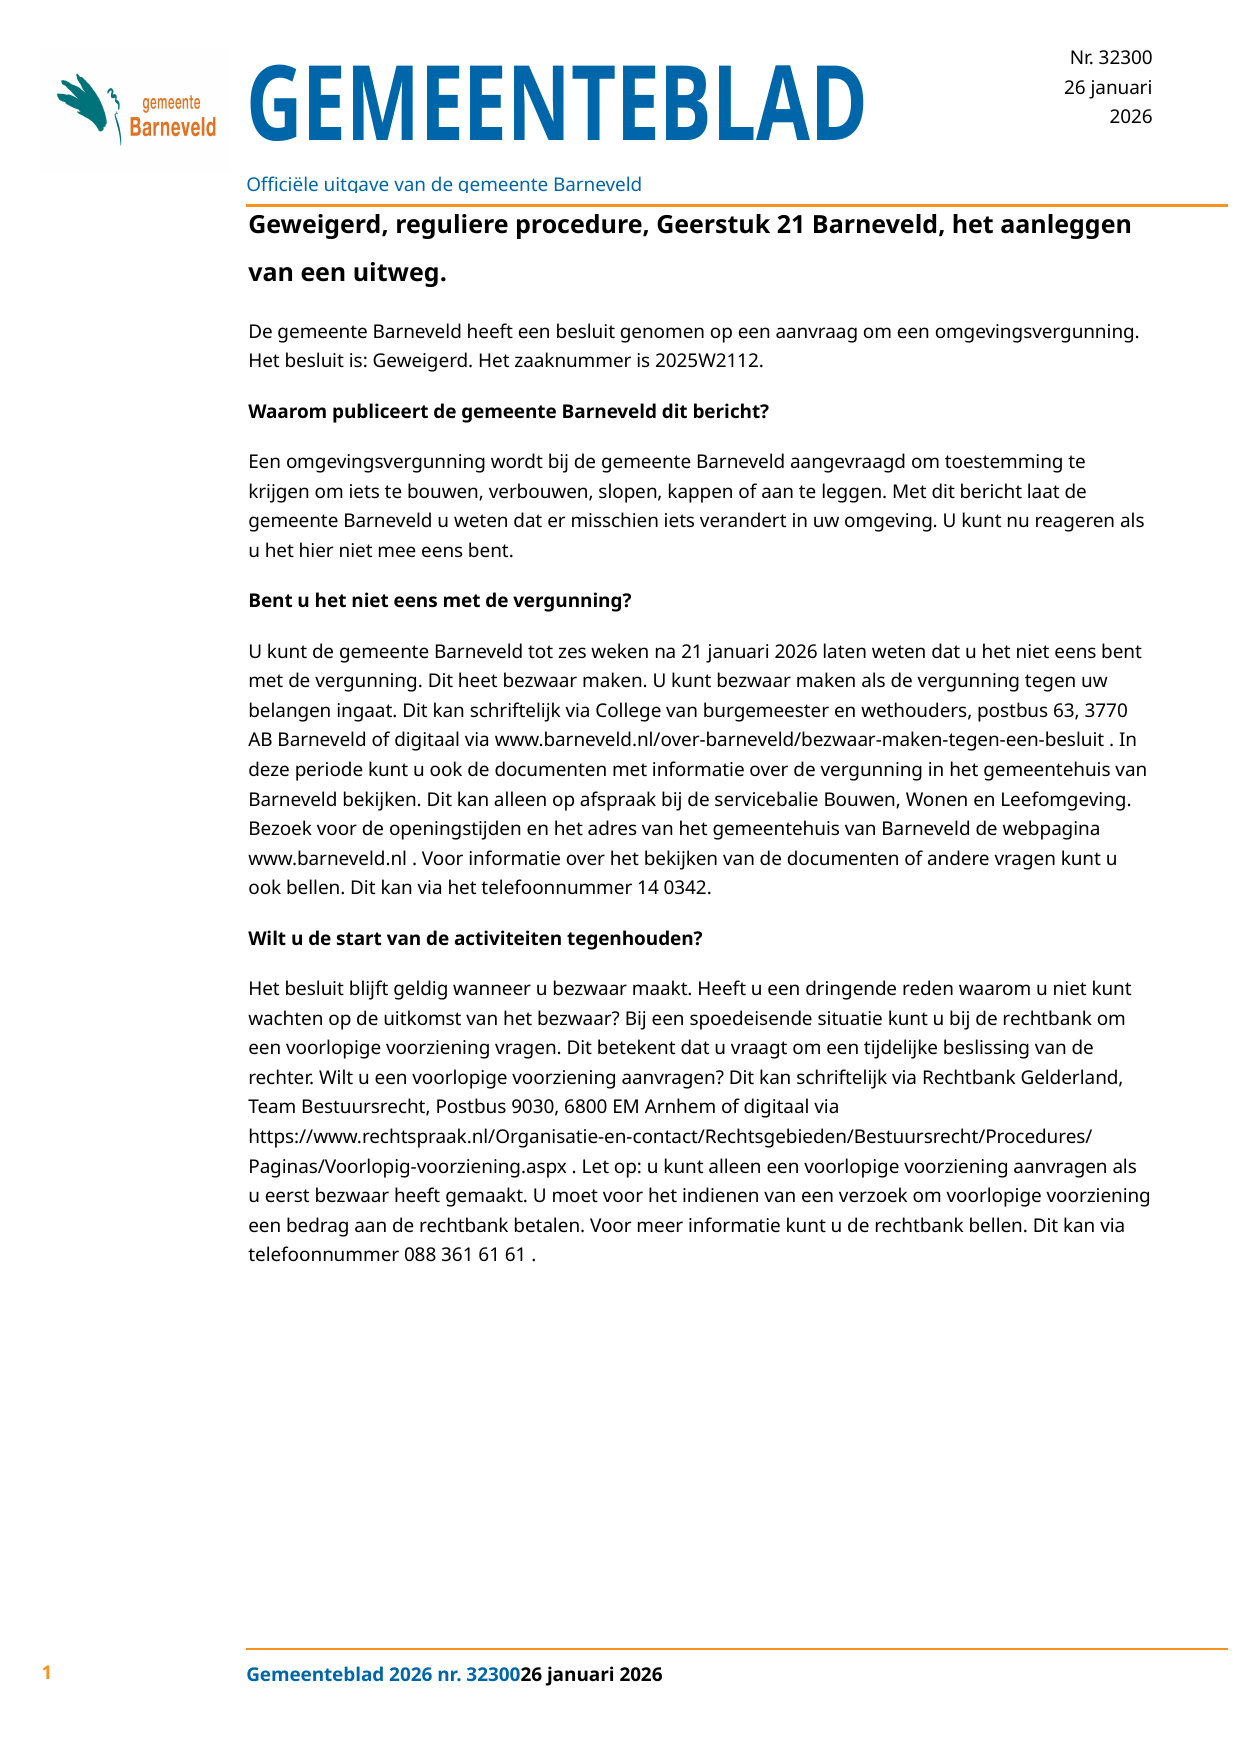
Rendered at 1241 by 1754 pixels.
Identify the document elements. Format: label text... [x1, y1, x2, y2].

text Geweigerd, reguliere procedure, Geerstuk 21 Barneveld, het aanleggen van een uitweg. [248, 207, 1152, 288]
picture [41, 47, 231, 172]
text Bent u het niet eens met de vergunning? [248, 587, 1152, 613]
text Waarom publiceert de gemeente Barneveld dit bericht? [248, 398, 1152, 424]
text Een omgevingsvergunning wordt bij de gemeente Barneveld aangevraagd om toestemming te krijgen om iets te bouwen, verbouwen, slopen, kappen of aan te leggen. Met dit bericht laat de gemeente Barneveld u weten dat er misschien iets verandert in uw omgeving. U kunt nu reageren als u het hier niet mee eens bent. [248, 448, 1152, 563]
text Wilt u de start van de activiteiten tegenhouden? [248, 925, 1152, 951]
text U kunt de gemeente Barneveld tot zes weken na 21 januari 2026 laten weten dat u het niet eens bent met de vergunning. Dit heet bezwaar maken. U kunt bezwaar maken als de vergunning tegen uw belangen ingaat. Dit kan schriftelijk via College van burgemeester en wethouders, postbus 63, 3770 AB Barneveld of digitaal via www.barneveld.nl/over-barneveld/bezwaar-maken-tegen-een-besluit . In deze periode kunt u ook de documenten met informatie over de vergunning in het gemeentehuis van Barneveld bekijken. Dit kan alleen op afspraak bij de servicebalie Bouwen, Wonen en Leefomgeving. Bezoek voor de openingstijden en het adres van het gemeentehuis van Barneveld de webpagina www.barneveld.nl . Voor informatie over het bekijken van de documenten of andere vragen kunt u ook bellen. Dit kan via het telefoonnummer 14 0342. [248, 638, 1152, 900]
text Het besluit blijft geldig wanneer u bezwaar maakt. Heeft u een dringende reden waarom u niet kunt wachten op de uitkomst van het bezwaar? Bij een spoedeisende situatie kunt u bij de rechtbank om een voorlopige voorziening vragen. Dit betekent dat u vraagt om een tijdelijke beslissing van de rechter. Wilt u een voorlopige voorziening aanvragen? Dit kan schriftelijk via Rechtbank Gelderland, Team Bestuursrecht, Postbus 9030, 6800 EM Arnhem of digitaal via https://www.rechtspraak.nl/Organisatie-en-contact/Rechtsgebieden/Bestuursrecht/Procedures/Paginas/Voorlopig-voorziening.aspx . Let op: u kunt alleen een voorlopige voorziening aanvragen als u eerst bezwaar heeft gemaakt. U moet voor het indienen van een verzoek om voorlopige voorziening een bedrag aan de rechtbank betalen. Voor meer informatie kunt u de rechtbank bellen. Dit kan via telefoonnummer 088 361 61 61 . [248, 975, 1152, 1267]
text De gemeente Barneveld heeft een besluit genomen op een aanvraag om een omgevingsvergunning. Het besluit is: Geweigerd. Het zaaknummer is 2025W2112. [248, 318, 1152, 373]
